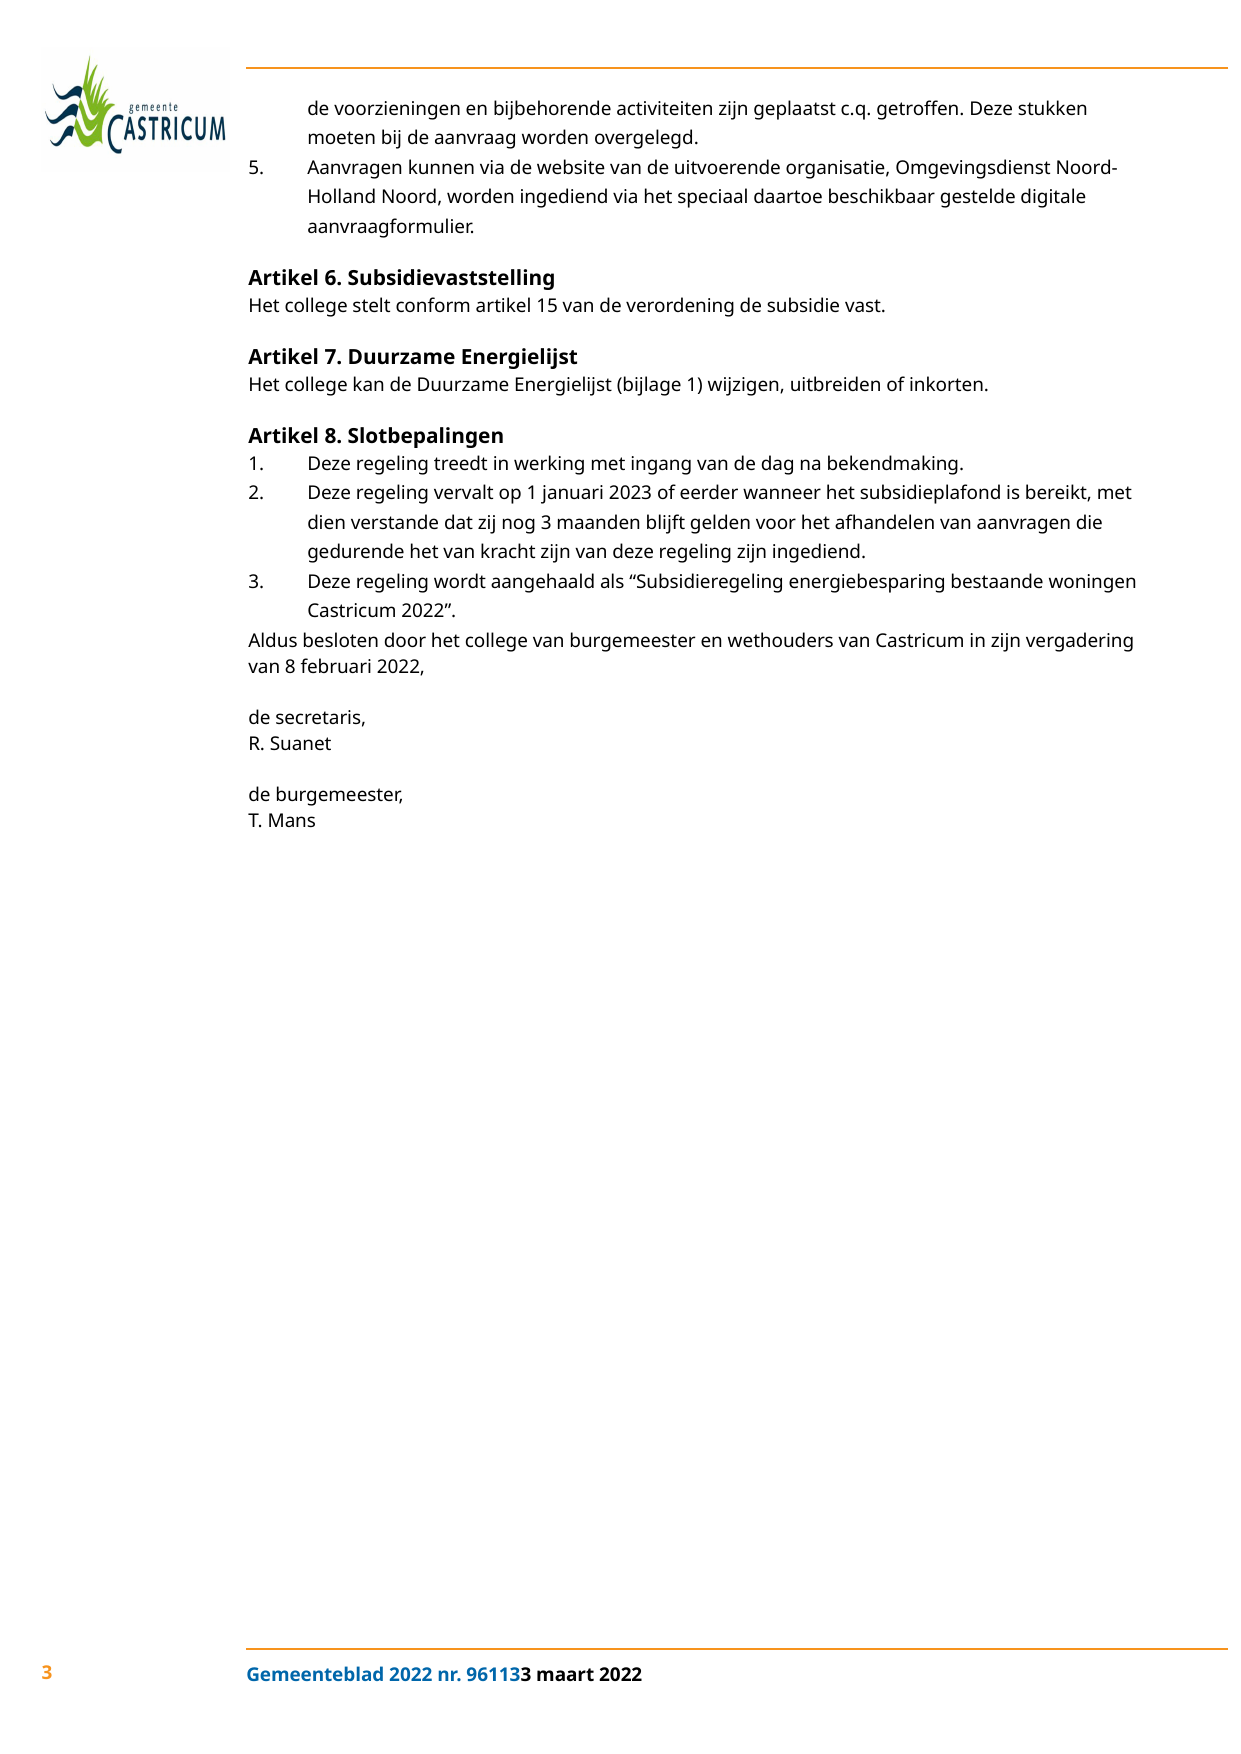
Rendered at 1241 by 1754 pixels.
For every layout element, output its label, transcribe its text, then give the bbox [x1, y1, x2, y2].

list de voorzieningen en bijbehorende activiteiten zijn geplaatst c.q. getroffen. Deze stukken moeten bij de aanvraag worden overgelegd. [248, 95, 1152, 150]
list Deze regeling treedt in werking met ingang van de dag na bekendmaking. [248, 450, 1152, 475]
text de secretaris, [248, 704, 1152, 730]
text Artikel 6. Subsidievaststelling [248, 263, 1152, 292]
text Het college stelt conform artikel 15 van de verordening de subsidie vast. [248, 292, 1152, 318]
text Aldus besloten door het college van burgemeester en wethouders van Castricum in zijn vergadering van 8 februari 2022, [248, 627, 1152, 679]
text Artikel 8. Slotbepalingen [248, 421, 1152, 450]
text R. Suanet [248, 730, 1152, 756]
text Artikel 7. Duurzame Energielijst [248, 342, 1152, 371]
text T. Mans [248, 807, 1152, 833]
list Deze regeling vervalt op 1 januari 2023 of eerder wanneer het subsidieplafond is bereikt, met dien verstande dat zij nog 3 maanden blijft gelden voor het afhandelen van aanvragen die gedurende het van kracht zijn van deze regeling zijn ingediend. [248, 479, 1152, 564]
list Aanvragen kunnen via de website van de uitvoerende organisatie, Omgevingsdienst Noord-Holland Noord, worden ingediend via het speciaal daartoe beschikbaar gestelde digitale aanvraagformulier. [248, 154, 1152, 239]
text Het college kan de Duurzame Energielijst (bijlage 1) wijzigen, uitbreiden of inkorten. [248, 371, 1152, 397]
picture [41, 47, 231, 172]
list Deze regeling wordt aangehaald als “Subsidieregeling energiebesparing bestaande woningen Castricum 2022”. [248, 568, 1152, 623]
text de burgemeester, [248, 782, 1152, 807]
